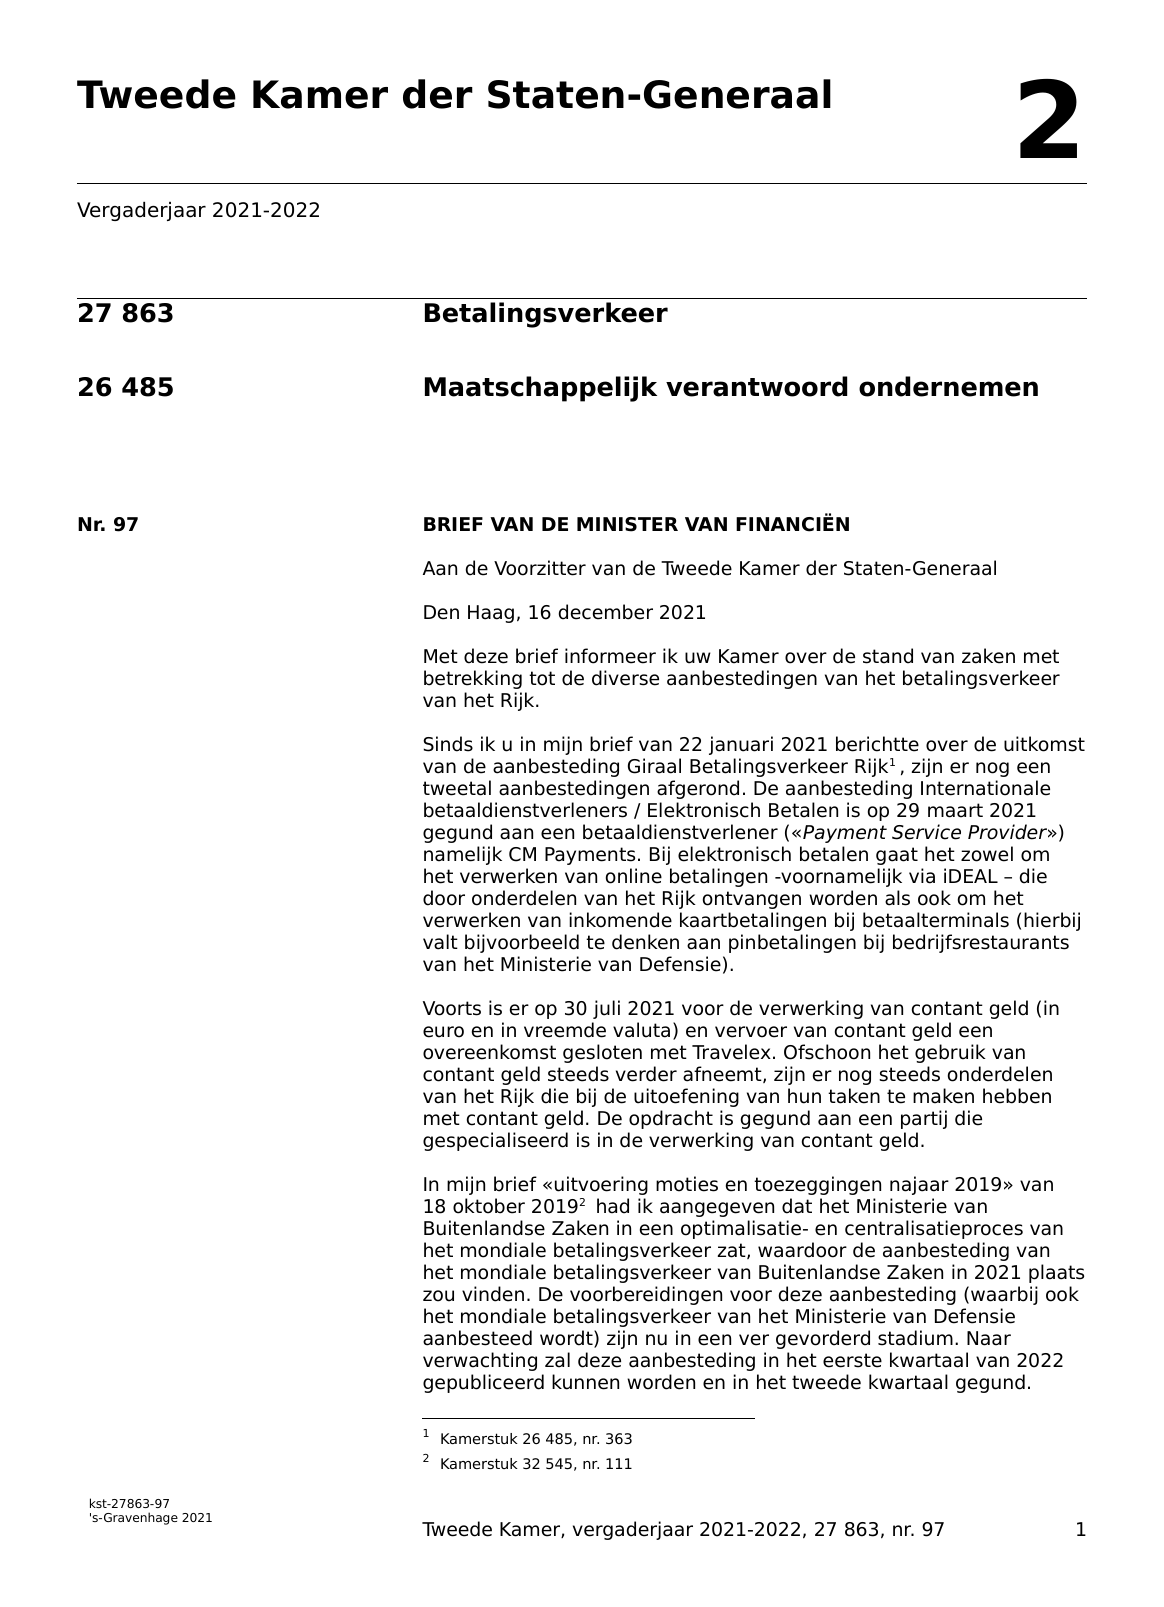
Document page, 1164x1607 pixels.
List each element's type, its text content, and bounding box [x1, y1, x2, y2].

text Aan de Voorzitter van de Tweede Kamer der Staten-Generaal [422, 558, 1087, 580]
text Kamerstuk 32 545, nr. 111 [422, 1452, 1087, 1474]
table_cell Vergaderjaar 2021-2022 [77, 184, 1087, 298]
subtitle 27 863 Betalingsverkeer [77, 299, 1087, 329]
text Met deze brief informeer ik uw Kamer over de stand van zaken met betrekking tot de diverse aanbestedingen van het betalingsverkeer van het Rijk. [422, 646, 1087, 712]
text Voorts is er op 30 juli 2021 voor de verwerking van contant geld (in euro en in vreemde valuta) en vervoer van contant geld een overeenkomst gesloten met Travelex. Ofschoon het gebruik van contant geld steeds verder afneemt, zijn er nog steeds onderdelen van het Rijk die bij de uitoefening van hun taken te maken hebben met contant geld. De opdracht is gegund aan een partij die gespecialiseerd is in de verwerking van contant geld. [422, 998, 1087, 1152]
text In mijn brief «uitvoering moties en toezeggingen najaar 2019» van 18 oktober 2019 had ik aangegeven dat het Ministerie van Buitenlandse Zaken in een optimalisatie- en centralisatieproces van het mondiale betalingsverkeer zat, waardoor de aanbesteding van het mondiale betalingsverkeer van Buitenlandse Zaken in 2021 plaats zou vinden. De voorbereidingen voor deze aanbesteding (waarbij ook het mondiale betalingsverkeer van het Ministerie van Defensie aanbesteed wordt) zijn nu in een ver gevorderd stadium. Naar verwachting zal deze aanbesteding in het eerste kwartaal van 2022 gepubliceerd kunnen worden en in het tweede kwartaal gegund. [422, 1174, 1087, 1394]
text Kamerstuk 26 485, nr. 363 [422, 1427, 1087, 1449]
subtitle Nr. 97 BRIEF VAN DE MINISTER VAN FINANCIËN [77, 514, 1087, 536]
subtitle 26 485 Maatschappelijk verantwoord ondernemen [77, 373, 1087, 403]
table_header 2 [886, 59, 1087, 183]
table_header Tweede Kamer der Staten-Generaal [77, 59, 886, 183]
text Den Haag, 16 december 2021 [422, 602, 1087, 624]
text Sinds ik u in mijn brief van 22 januari 2021 berichtte over de uitkomst van de aanbesteding Giraal Betalingsverkeer Rijk, zijn er nog een tweetal aanbestedingen afgerond. De aanbesteding Internationale betaaldienstverleners / Elektronisch Betalen is op 29 maart 2021 gegund aan een betaaldienstverlener («Payment Service Provider») namelijk CM Payments. Bij elektronisch betalen gaat het zowel om het verwerken van online betalingen -voornamelijk via iDEAL – die door onderdelen van het Rijk ontvangen worden als ook om het verwerken van inkomende kaartbetalingen bij betaalterminals (hierbij valt bijvoorbeeld te denken aan pinbetalingen bij bedrijfsrestaurants van het Ministerie van Defensie). [422, 734, 1087, 976]
text 's-Gravenhage 2021 [88, 1511, 323, 1525]
text kst-27863-97 [88, 1497, 323, 1511]
